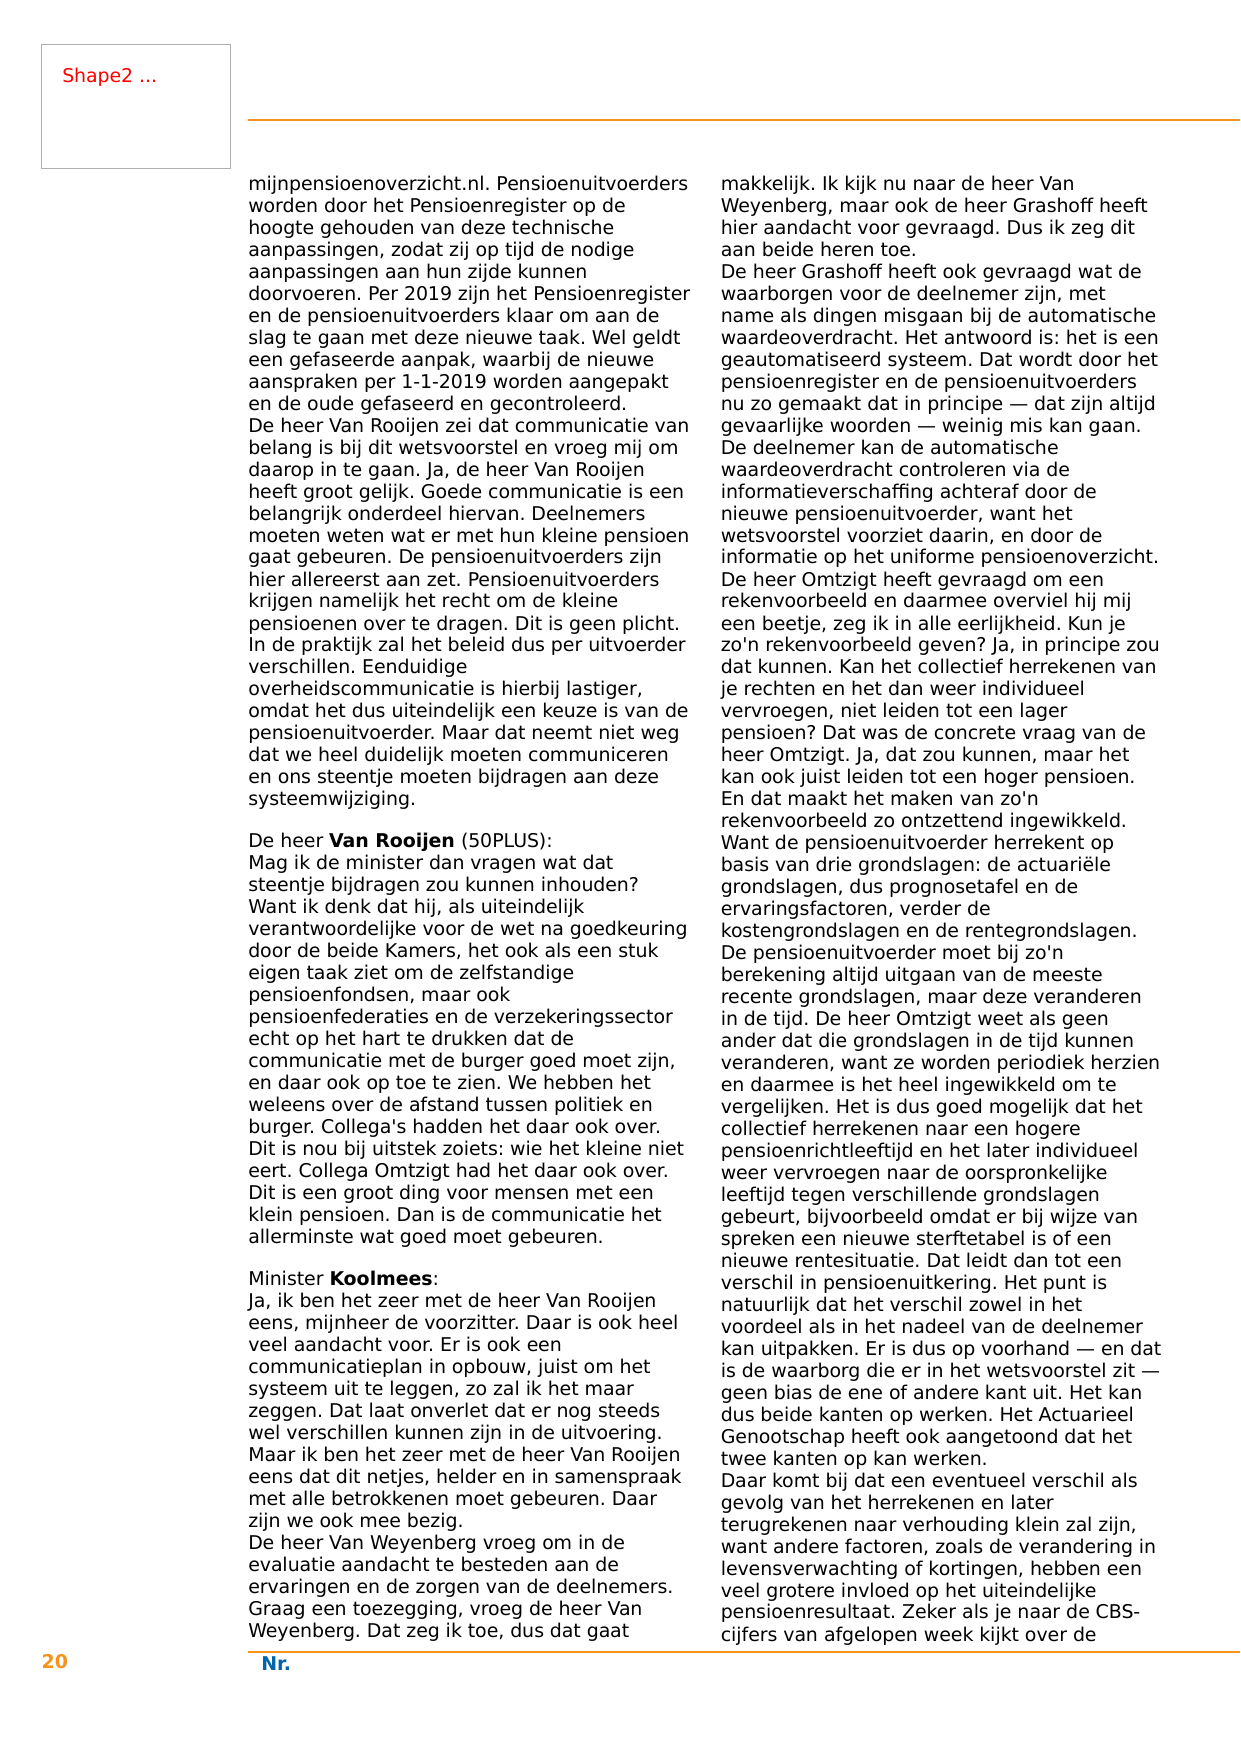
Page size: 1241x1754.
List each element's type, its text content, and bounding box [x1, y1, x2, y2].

text makkelijk. Ik kijk nu naar de heer Van Weyenberg, maar ook de heer Grashoff heeft hier aandacht voor gevraagd. Dus ik zeg dit aan beide heren toe. [721, 173, 1163, 261]
text De heer Grashoff heeft ook gevraagd wat de waarborgen voor de deelnemer zijn, met name als dingen misgaan bij de automatische waardeoverdracht. Het antwoord is: het is een geautomatiseerd systeem. Dat wordt door het pensioenregister en de pensioenuitvoerders nu zo gemaakt dat in principe — dat zijn altijd gevaarlijke woorden — weinig mis kan gaan. De deelnemer kan de automatische waardeoverdracht controleren via de informatieverschaffing achteraf door de nieuwe pensioenuitvoerder, want het wetsvoorstel voorziet daarin, en door de informatie op het uniforme pensioenoverzicht. [721, 261, 1163, 568]
text Daar komt bij dat een eventueel verschil als gevolg van het herrekenen en later terugrekenen naar verhouding klein zal zijn, want andere factoren, zoals de verandering in levensverwachting of kortingen, hebben een veel grotere invloed op het uiteindelijke pensioenresultaat. Zeker als je naar de CBS-cijfers van afgelopen week kijkt over de [721, 1469, 1163, 1645]
text De heer Van Weyenberg vroeg om in de evaluatie aandacht te besteden aan de ervaringen en de zorgen van de deelnemers. Graag een toezegging, vroeg de heer Van Weyenberg. Dat zeg ik toe, dus dat gaat [248, 1532, 691, 1641]
text mijnpensioenoverzicht.nl. Pensioenuitvoerders worden door het Pensioenregister op de hoogte gehouden van deze technische aanpassingen, zodat zij op tijd de nodige aanpassingen aan hun zijde kunnen doorvoeren. Per 2019 zijn het Pensioenregister en de pensioenuitvoerders klaar om aan de slag te gaan met deze nieuwe taak. Wel geldt een gefaseerde aanpak, waarbij de nieuwe aanspraken per 1-1-2019 worden aangepakt en de oude gefaseerd en gecontroleerd. [248, 173, 691, 414]
text Mag ik de minister dan vragen wat dat steentje bijdragen zou kunnen inhouden? Want ik denk dat hij, als uiteindelijk verantwoordelijke voor de wet na goedkeuring door de beide Kamers, het ook als een stuk eigen taak ziet om de zelfstandige pensioenfondsen, maar ook pensioenfederaties en de verzekeringssector echt op het hart te drukken dat de communicatie met de burger goed moet zijn, en daar ook op toe te zien. We hebben het weleens over de afstand tussen politiek en burger. Collega's hadden het daar ook over. Dit is nou bij uitstek zoiets: wie het kleine niet eert. Collega Omtzigt had het daar ook over. Dit is een groot ding voor mensen met een klein pensioen. Dan is de communicatie het allerminste wat goed moet gebeuren. [248, 852, 691, 1248]
text Minister Koolmees: [248, 1268, 691, 1290]
text De heer Omtzigt heeft gevraagd om een rekenvoorbeeld en daarmee overviel hij mij een beetje, zeg ik in alle eerlijkheid. Kun je zo'n rekenvoorbeeld geven? Ja, in principe zou dat kunnen. Kan het collectief herrekenen van je rechten en het dan weer individueel vervroegen, niet leiden tot een lager pensioen? Dat was de concrete vraag van de heer Omtzigt. Ja, dat zou kunnen, maar het kan ook juist leiden tot een hoger pensioen. En dat maakt het maken van zo'n rekenvoorbeeld zo ontzettend ingewikkeld. Want de pensioenuitvoerder herrekent op basis van drie grondslagen: de actuariële grondslagen, dus prognosetafel en de ervaringsfactoren, verder de kostengrondslagen en de rentegrondslagen. De pensioenuitvoerder moet bij zo'n berekening altijd uitgaan van de meeste recente grondslagen, maar deze veranderen in de tijd. De heer Omtzigt weet als geen ander dat die grondslagen in de tijd kunnen veranderen, want ze worden periodiek herzien en daarmee is het heel ingewikkeld om te vergelijken. Het is dus goed mogelijk dat het collectief herrekenen naar een hogere pensioenrichtleeftijd en het later individueel weer vervroegen naar de oorspronkelijke leeftijd tegen verschillende grondslagen gebeurt, bijvoorbeeld omdat er bij wijze van spreken een nieuwe sterftetabel is of een nieuwe rentesituatie. Dat leidt dan tot een verschil in pensioenuitkering. Het punt is natuurlijk dat het verschil zowel in het voordeel als in het nadeel van de deelnemer kan uitpakken. Er is dus op voorhand — en dat is de waarborg die er in het wetsvoorstel zit — geen bias de ene of andere kant uit. Het kan dus beide kanten op werken. Het Actuarieel Genootschap heeft ook aangetoond dat het twee kanten op kan werken. [721, 568, 1163, 1469]
text Ja, ik ben het zeer met de heer Van Rooijen eens, mijnheer de voorzitter. Daar is ook heel veel aandacht voor. Er is ook een communicatieplan in opbouw, juist om het systeem uit te leggen, zo zal ik het maar zeggen. Dat laat onverlet dat er nog steeds wel verschillen kunnen zijn in de uitvoering. Maar ik ben het zeer met de heer Van Rooijen eens dat dit netjes, helder en in samenspraak met alle betrokkenen moet gebeuren. Daar zijn we ook mee bezig. [248, 1290, 691, 1532]
text De heer Van Rooijen (50PLUS): [248, 830, 691, 852]
text De heer Van Rooijen zei dat communicatie van belang is bij dit wetsvoorstel en vroeg mij om daarop in te gaan. Ja, de heer Van Rooijen heeft groot gelijk. Goede communicatie is een belangrijk onderdeel hiervan. Deelnemers moeten weten wat er met hun kleine pensioen gaat gebeuren. De pensioenuitvoerders zijn hier allereerst aan zet. Pensioenuitvoerders krijgen namelijk het recht om de kleine pensioenen over te dragen. Dit is geen plicht. In de praktijk zal het beleid dus per uitvoerder verschillen. Eenduidige overheidscommunicatie is hierbij lastiger, omdat het dus uiteindelijk een keuze is van de pensioenuitvoerder. Maar dat neemt niet weg dat we heel duidelijk moeten communiceren en ons steentje moeten bijdragen aan deze systeemwijziging. [248, 414, 691, 810]
